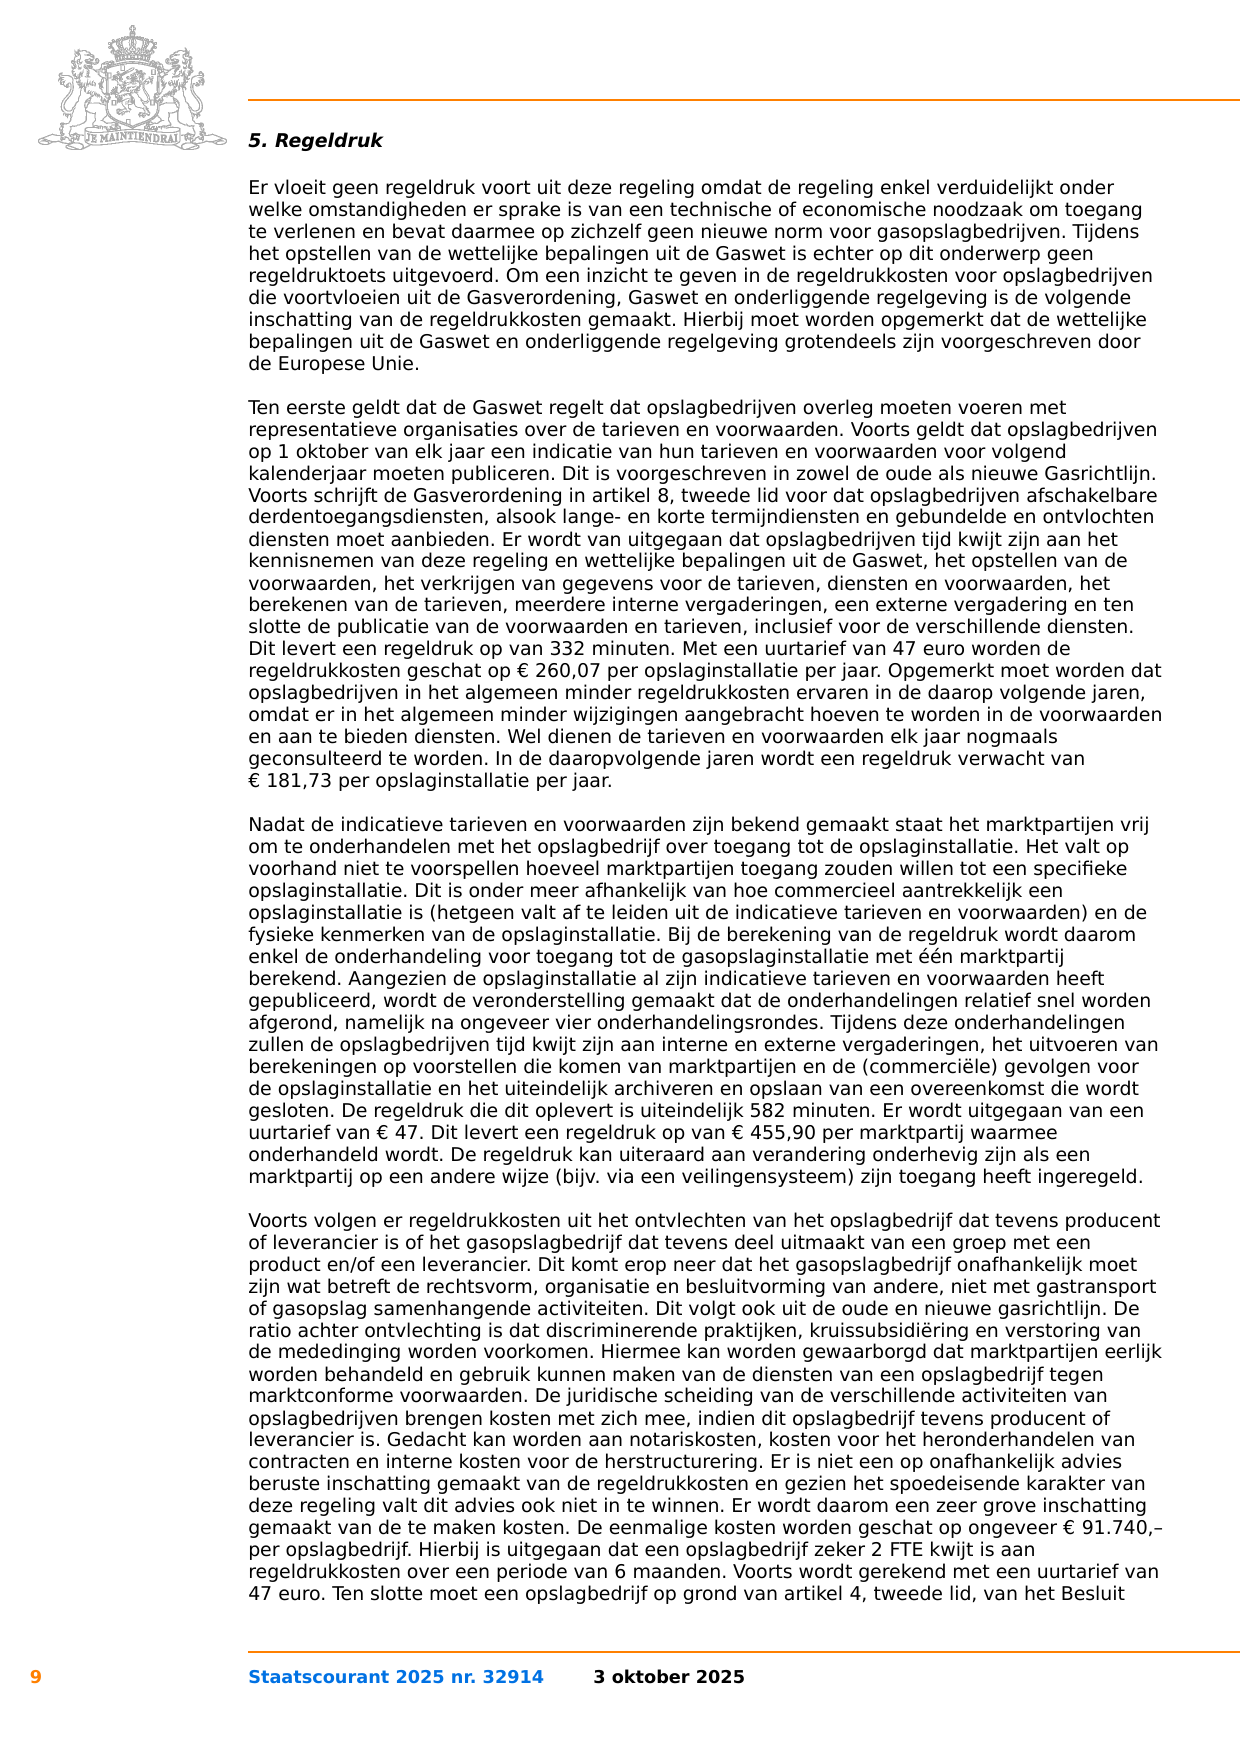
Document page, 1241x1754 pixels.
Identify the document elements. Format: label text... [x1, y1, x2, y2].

text Voorts volgen er regeldrukkosten uit het ontvlechten van het opslagbedrijf dat tevens producent of leverancier is of het gasopslagbedrijf dat tevens deel uitmaakt van een groep met een product en/of een leverancier. Dit komt erop neer dat het gasopslagbedrijf onafhankelijk moet zijn wat betreft de rechtsvorm, organisatie en besluitvorming van andere, niet met gastransport of gasopslag samenhangende activiteiten. Dit volgt ook uit de oude en nieuwe gasrichtlijn. De ratio achter ontvlechting is dat discriminerende praktijken, kruissubsidiëring en verstoring van de mededinging worden voorkomen. Hiermee kan worden gewaarborgd dat marktpartijen eerlijk worden behandeld en gebruik kunnen maken van de diensten van een opslagbedrijf tegen marktconforme voorwaarden. De juridische scheiding van de verschillende activiteiten van opslagbedrijven brengen kosten met zich mee, indien dit opslagbedrijf tevens producent of leverancier is. Gedacht kan worden aan notariskosten, kosten voor het heronderhandelen van contracten en interne kosten voor de herstructurering. Er is niet een op onafhankelijk advies beruste inschatting gemaakt van de regeldrukkosten en gezien het spoedeisende karakter van deze regeling valt dit advies ook niet in te winnen. Er wordt daarom een zeer grove inschatting gemaakt van de te maken kosten. De eenmalige kosten worden geschat op ongeveer € 91.740,– per opslagbedrijf. Hierbij is uitgegaan dat een opslagbedrijf zeker 2 FTE kwijt is aan regeldrukkosten over een periode van 6 maanden. Voorts wordt gerekend met een uurtarief van 47 euro. Ten slotte moet een opslagbedrijf op grond van artikel 4, tweede lid, van het Besluit [248, 1209, 1163, 1605]
text Er vloeit geen regeldruk voort uit deze regeling omdat de regeling enkel verduidelijkt onder welke omstandigheden er sprake is van een technische of economische noodzaak om toegang te verlenen en bevat daarmee op zichzelf geen nieuwe norm voor gasopslagbedrijven. Tijdens het opstellen van de wettelijke bepalingen uit de Gaswet is echter op dit onderwerp geen regeldruktoets uitgevoerd. Om een inzicht te geven in de regeldrukkosten voor opslagbedrijven die voortvloeien uit de Gasverordening, Gaswet en onderliggende regelgeving is de volgende inschatting van de regeldrukkosten gemaakt. Hierbij moet worden opgemerkt dat de wettelijke bepalingen uit de Gaswet en onderliggende regelgeving grotendeels zijn voorgeschreven door de Europese Unie. [248, 177, 1163, 375]
text Nadat de indicatieve tarieven en voorwaarden zijn bekend gemaakt staat het marktpartijen vrij om te onderhandelen met het opslagbedrijf over toegang tot de opslaginstallatie. Het valt op voorhand niet te voorspellen hoeveel marktpartijen toegang zouden willen tot een specifieke opslaginstallatie. Dit is onder meer afhankelijk van hoe commercieel aantrekkelijk een opslaginstallatie is (hetgeen valt af te leiden uit de indicatieve tarieven en voorwaarden) en de fysieke kenmerken van de opslaginstallatie. Bij de berekening van de regeldruk wordt daarom enkel de onderhandeling voor toegang tot de gasopslaginstallatie met één marktpartij berekend. Aangezien de opslaginstallatie al zijn indicatieve tarieven en voorwaarden heeft gepubliceerd, wordt de veronderstelling gemaakt dat de onderhandelingen relatief snel worden afgerond, namelijk na ongeveer vier onderhandelingsrondes. Tijdens deze onderhandelingen zullen de opslagbedrijven tijd kwijt zijn aan interne en externe vergaderingen, het uitvoeren van berekeningen op voorstellen die komen van marktpartijen en de (commerciële) gevolgen voor de opslaginstallatie en het uiteindelijk archiveren en opslaan van een overeenkomst die wordt gesloten. De regeldruk die dit oplevert is uiteindelijk 582 minuten. Er wordt uitgegaan van een uurtarief van € 47. Dit levert een regeldruk op van € 455,90 per marktpartij waarmee onderhandeld wordt. De regeldruk kan uiteraard aan verandering onderhevig zijn als een marktpartij op een andere wijze (bijv. via een veilingensysteem) zijn toegang heeft ingeregeld. [248, 814, 1163, 1188]
subtitle 5. Regeldruk [248, 130, 1163, 152]
picture [38, 25, 227, 150]
text Ten eerste geldt dat de Gaswet regelt dat opslagbedrijven overleg moeten voeren met representatieve organisaties over de tarieven en voorwaarden. Voorts geldt dat opslagbedrijven op 1 oktober van elk jaar een indicatie van hun tarieven en voorwaarden voor volgend kalenderjaar moeten publiceren. Dit is voorgeschreven in zowel de oude als nieuwe Gasrichtlijn. Voorts schrijft de Gasverordening in artikel 8, tweede lid voor dat opslagbedrijven afschakelbare derdentoegangsdiensten, alsook lange- en korte termijndiensten en gebundelde en ontvlochten diensten moet aanbieden. Er wordt van uitgegaan dat opslagbedrijven tijd kwijt zijn aan het kennisnemen van deze regeling en wettelijke bepalingen uit de Gaswet, het opstellen van de voorwaarden, het verkrijgen van gegevens voor de tarieven, diensten en voorwaarden, het berekenen van de tarieven, meerdere interne vergaderingen, een externe vergadering en ten slotte de publicatie van de voorwaarden en tarieven, inclusief voor de verschillende diensten. Dit levert een regeldruk op van 332 minuten. Met een uurtarief van 47 euro worden de regeldrukkosten geschat op € 260,07 per opslaginstallatie per jaar. Opgemerkt moet worden dat opslagbedrijven in het algemeen minder regeldrukkosten ervaren in de daarop volgende jaren, omdat er in het algemeen minder wijzigingen aangebracht hoeven te worden in de voorwaarden en aan te bieden diensten. Wel dienen de tarieven en voorwaarden elk jaar nogmaals geconsulteerd te worden. In de daaropvolgende jaren wordt een regeldruk verwacht van € 181,73 per opslaginstallatie per jaar. [248, 397, 1163, 792]
